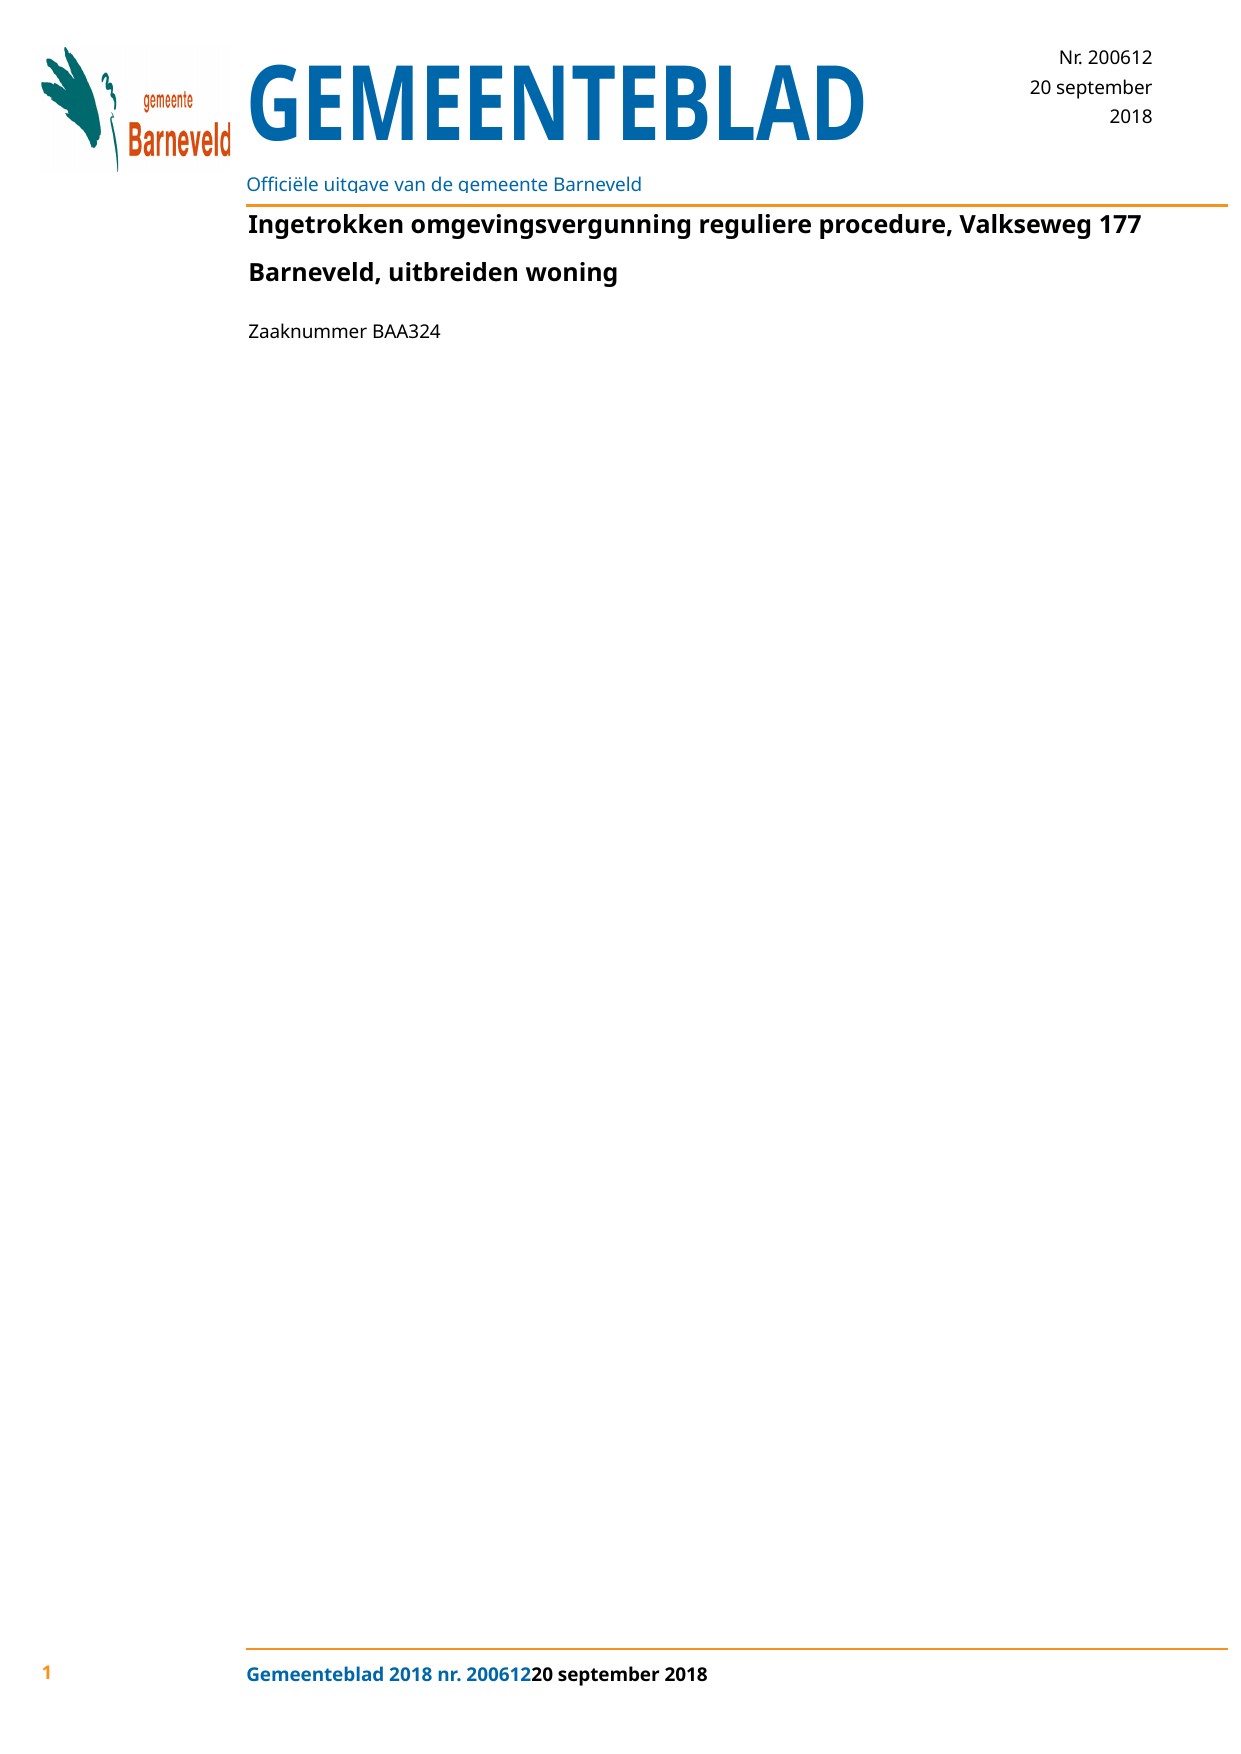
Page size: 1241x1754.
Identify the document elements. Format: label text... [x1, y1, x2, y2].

picture [41, 47, 231, 172]
text Ingetrokken omgevingsvergunning reguliere procedure, Valkseweg 177 Barneveld, uitbreiden woning [248, 207, 1152, 288]
text Zaaknummer BAA324 [248, 318, 1152, 344]
